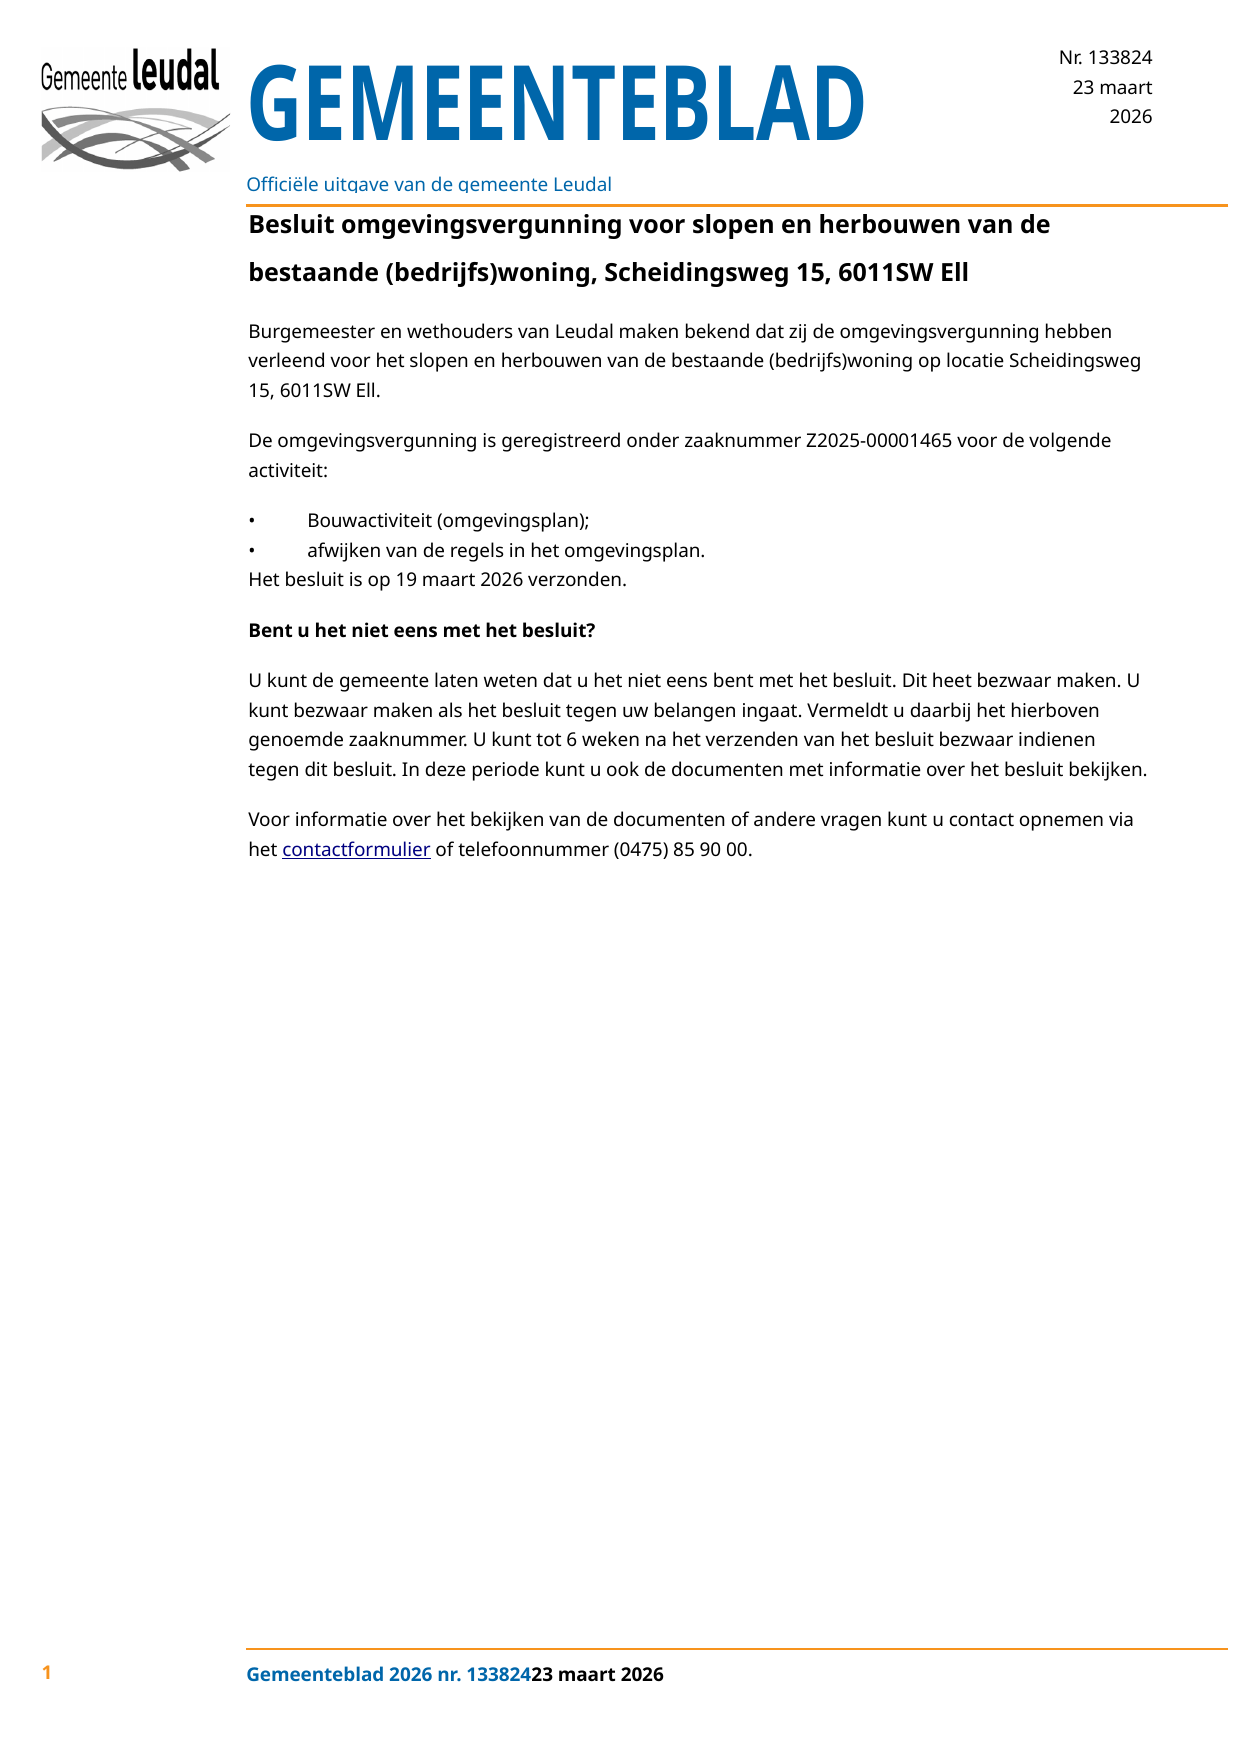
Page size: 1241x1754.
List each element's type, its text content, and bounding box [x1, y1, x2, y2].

text Burgemeester en wethouders van Leudal maken bekend dat zij de omgevingsvergunning hebben verleend voor het slopen en herbouwen van de bestaande (bedrijfs)woning op locatie Scheidingsweg 15, 6011SW Ell. [248, 318, 1152, 403]
text U kunt de gemeente laten weten dat u het niet eens bent met het besluit. Dit heet bezwaar maken. U kunt bezwaar maken als het besluit tegen uw belangen ingaat. Vermeldt u daarbij het hierboven genoemde zaaknummer. U kunt tot 6 weken na het verzenden van het besluit bezwaar indienen tegen dit besluit. In deze periode kunt u ook de documenten met informatie over het besluit bekijken. [248, 667, 1152, 782]
list Bouwactiviteit (omgevingsplan); [248, 507, 1152, 533]
text Het besluit is op 19 maart 2026 verzonden. [248, 567, 1152, 592]
list afwijken van de regels in het omgevingsplan. [248, 537, 1152, 563]
picture [41, 47, 231, 172]
text Bent u het niet eens met het besluit? [248, 617, 1152, 643]
text Voor informatie over het bekijken van de documenten of andere vragen kunt u contact opnemen via het contactformulier of telefoonnummer (0475) 85 90 00. [248, 807, 1152, 862]
text De omgevingsvergunning is geregistreerd onder zaaknummer Z2025-00001465 voor de volgende activiteit: [248, 427, 1152, 483]
text Besluit omgevingsvergunning voor slopen en herbouwen van de bestaande (bedrijfs)woning, Scheidingsweg 15, 6011SW Ell [248, 207, 1152, 288]
